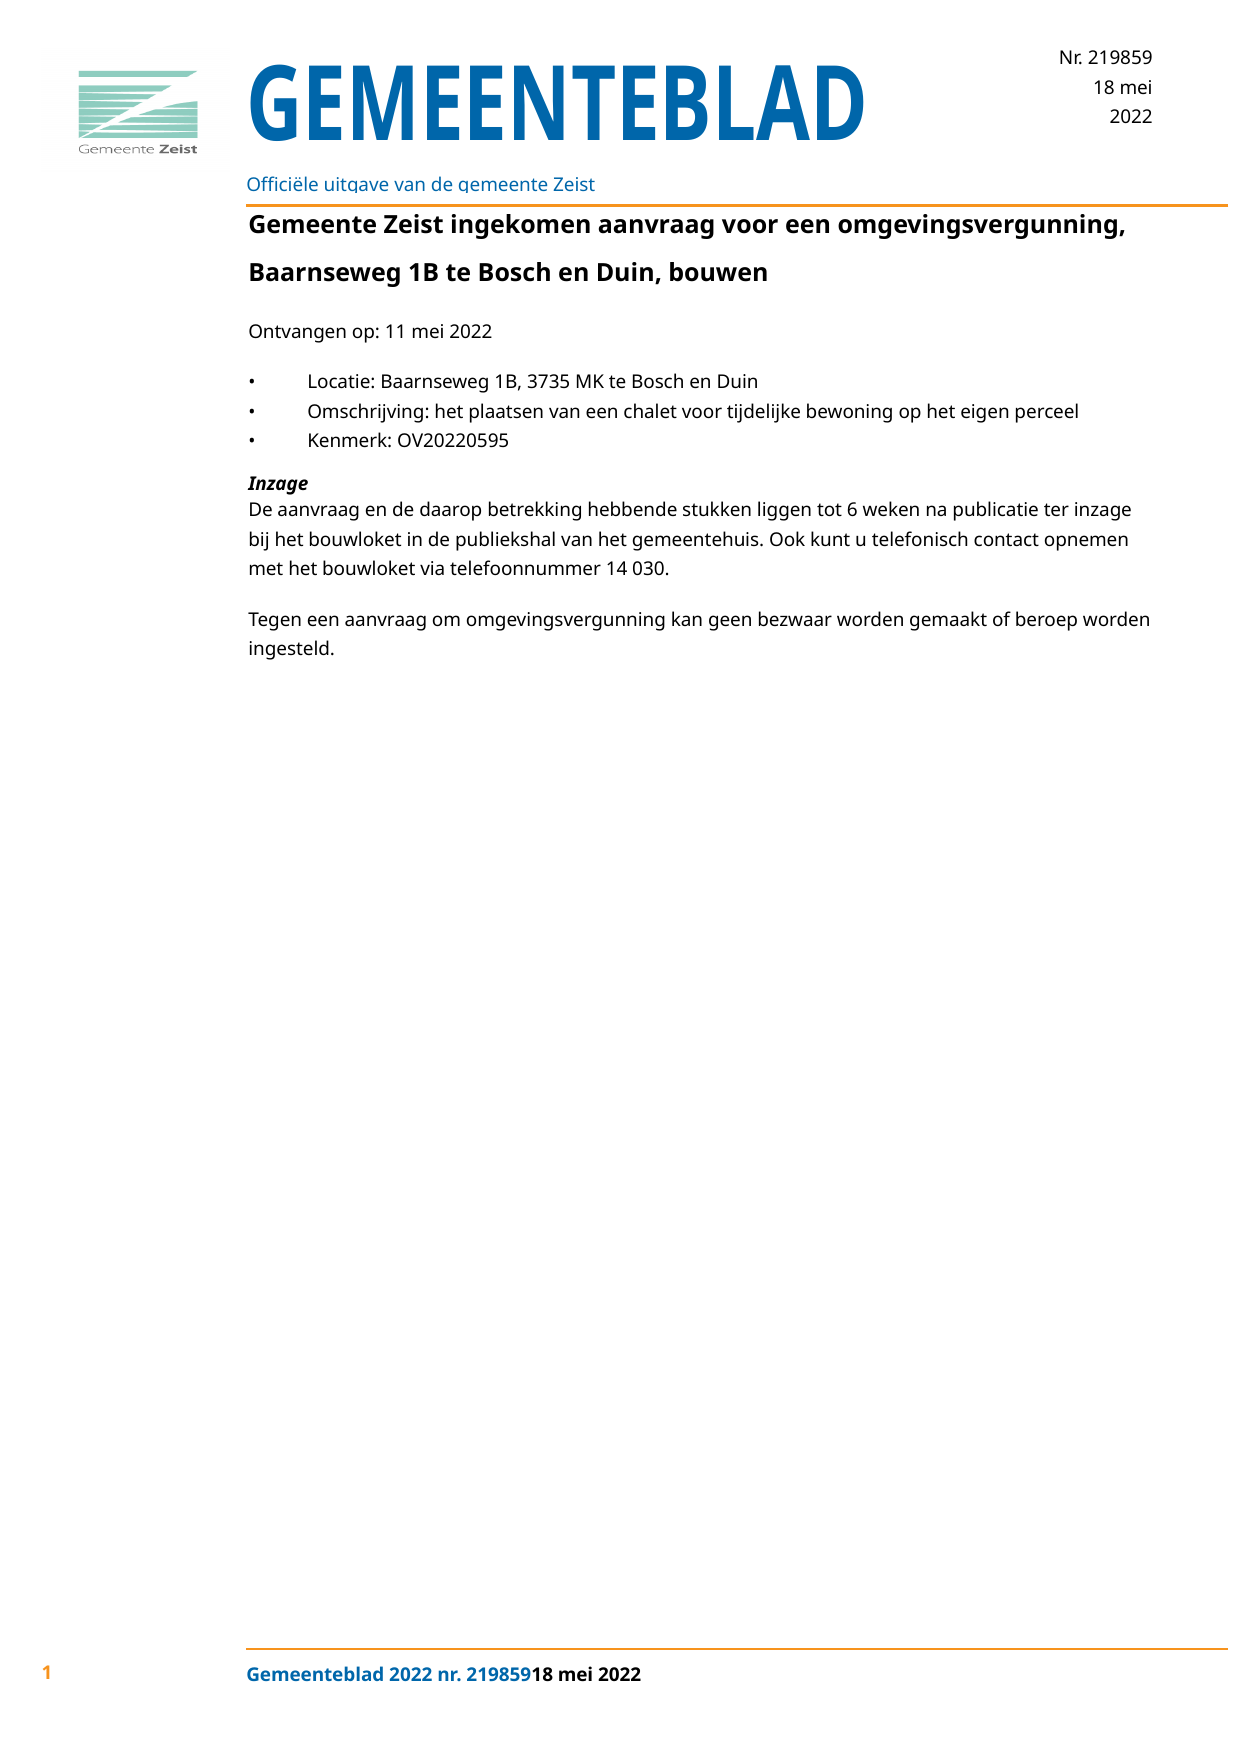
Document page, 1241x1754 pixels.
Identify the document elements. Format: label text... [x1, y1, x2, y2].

text Inzage [248, 471, 1152, 496]
list Locatie: Baarnseweg 1B, 3735 MK te Bosch en Duin [248, 368, 1152, 394]
text Gemeente Zeist ingekomen aanvraag voor een omgevingsvergunning, Baarnseweg 1B te Bosch en Duin, bouwen [248, 207, 1152, 288]
text De aanvraag en de daarop betrekking hebbende stukken liggen tot 6 weken na publicatie ter inzage bij het bouwloket in de publiekshal van het gemeentehuis. Ook kunt u telefonisch contact opnemen met het bouwloket via telefoonnummer 14 030. [248, 496, 1152, 581]
text Tegen een aanvraag om omgevingsvergunning kan geen bezwaar worden gemaakt of beroep worden ingesteld. [248, 606, 1152, 661]
list Kenmerk: OV20220595 [248, 427, 1152, 453]
text Ontvangen op: 11 mei 2022 [248, 318, 1152, 344]
list Omschrijving: het plaatsen van een chalet voor tijdelijke bewoning op het eigen perceel [248, 398, 1152, 424]
picture [41, 47, 231, 172]
